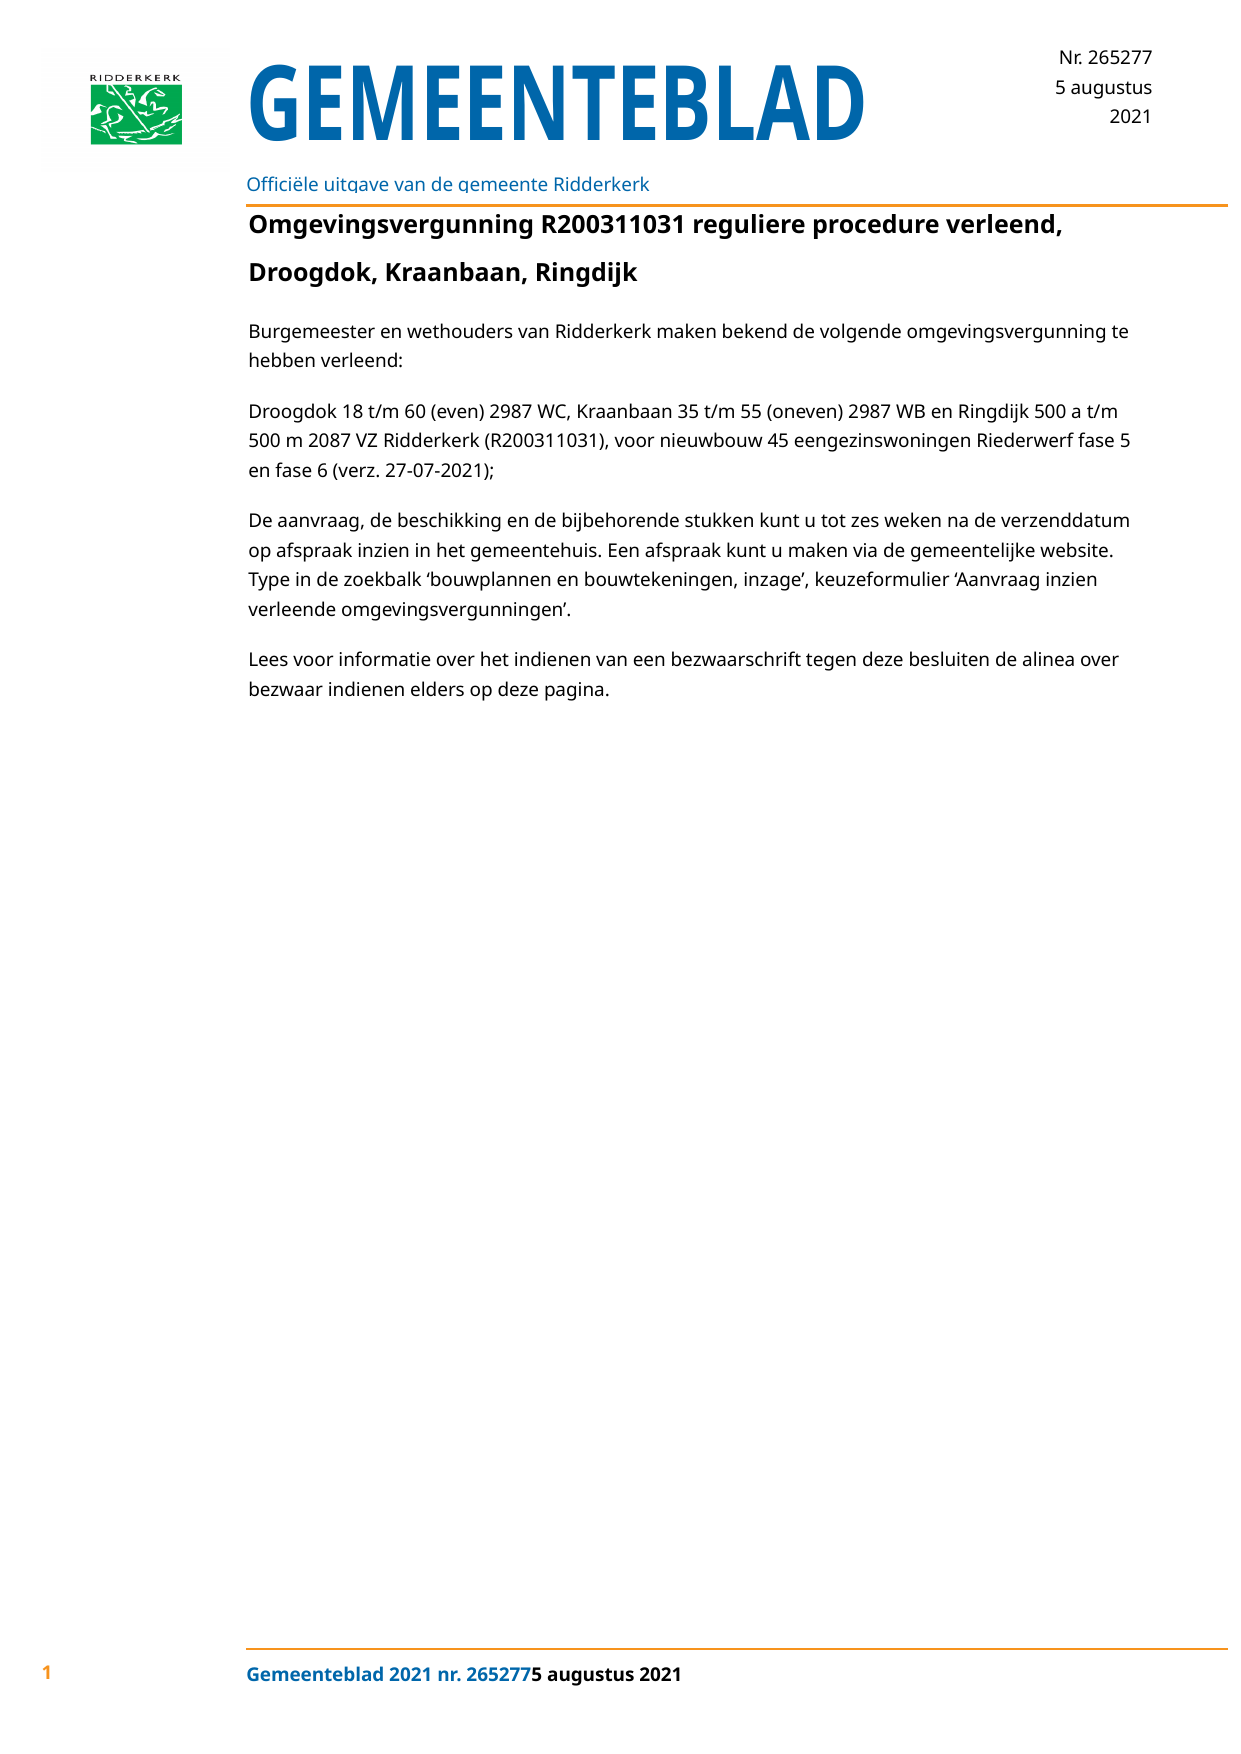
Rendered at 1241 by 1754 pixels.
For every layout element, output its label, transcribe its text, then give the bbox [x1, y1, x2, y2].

picture [41, 47, 231, 172]
text Lees voor informatie over het indienen van een bezwaarschrift tegen deze besluiten de alinea over bezwaar indienen elders op deze pagina. [248, 647, 1152, 702]
text Burgemeester en wethouders van Ridderkerk maken bekend de volgende omgevingsvergunning te hebben verleend: [248, 318, 1152, 373]
text Droogdok 18 t/m 60 (even) 2987 WC, Kraanbaan 35 t/m 55 (oneven) 2987 WB en Ringdijk 500 a t/m 500 m 2087 VZ Ridderkerk (R200311031), voor nieuwbouw 45 eengezinswoningen Riederwerf fase 5 en fase 6 (verz. 27-07-2021); [248, 398, 1152, 483]
text De aanvraag, de beschikking en de bijbehorende stukken kunt u tot zes weken na de verzenddatum op afspraak inzien in het gemeentehuis. Een afspraak kunt u maken via de gemeentelijke website. Type in de zoekbalk ‘bouwplannen en bouwtekeningen, inzage’, keuzeformulier ‘Aanvraag inzien verleende omgevingsvergunningen’. [248, 507, 1152, 622]
text Omgevingsvergunning R200311031 reguliere procedure verleend, Droogdok, Kraanbaan, Ringdijk [248, 207, 1152, 288]
